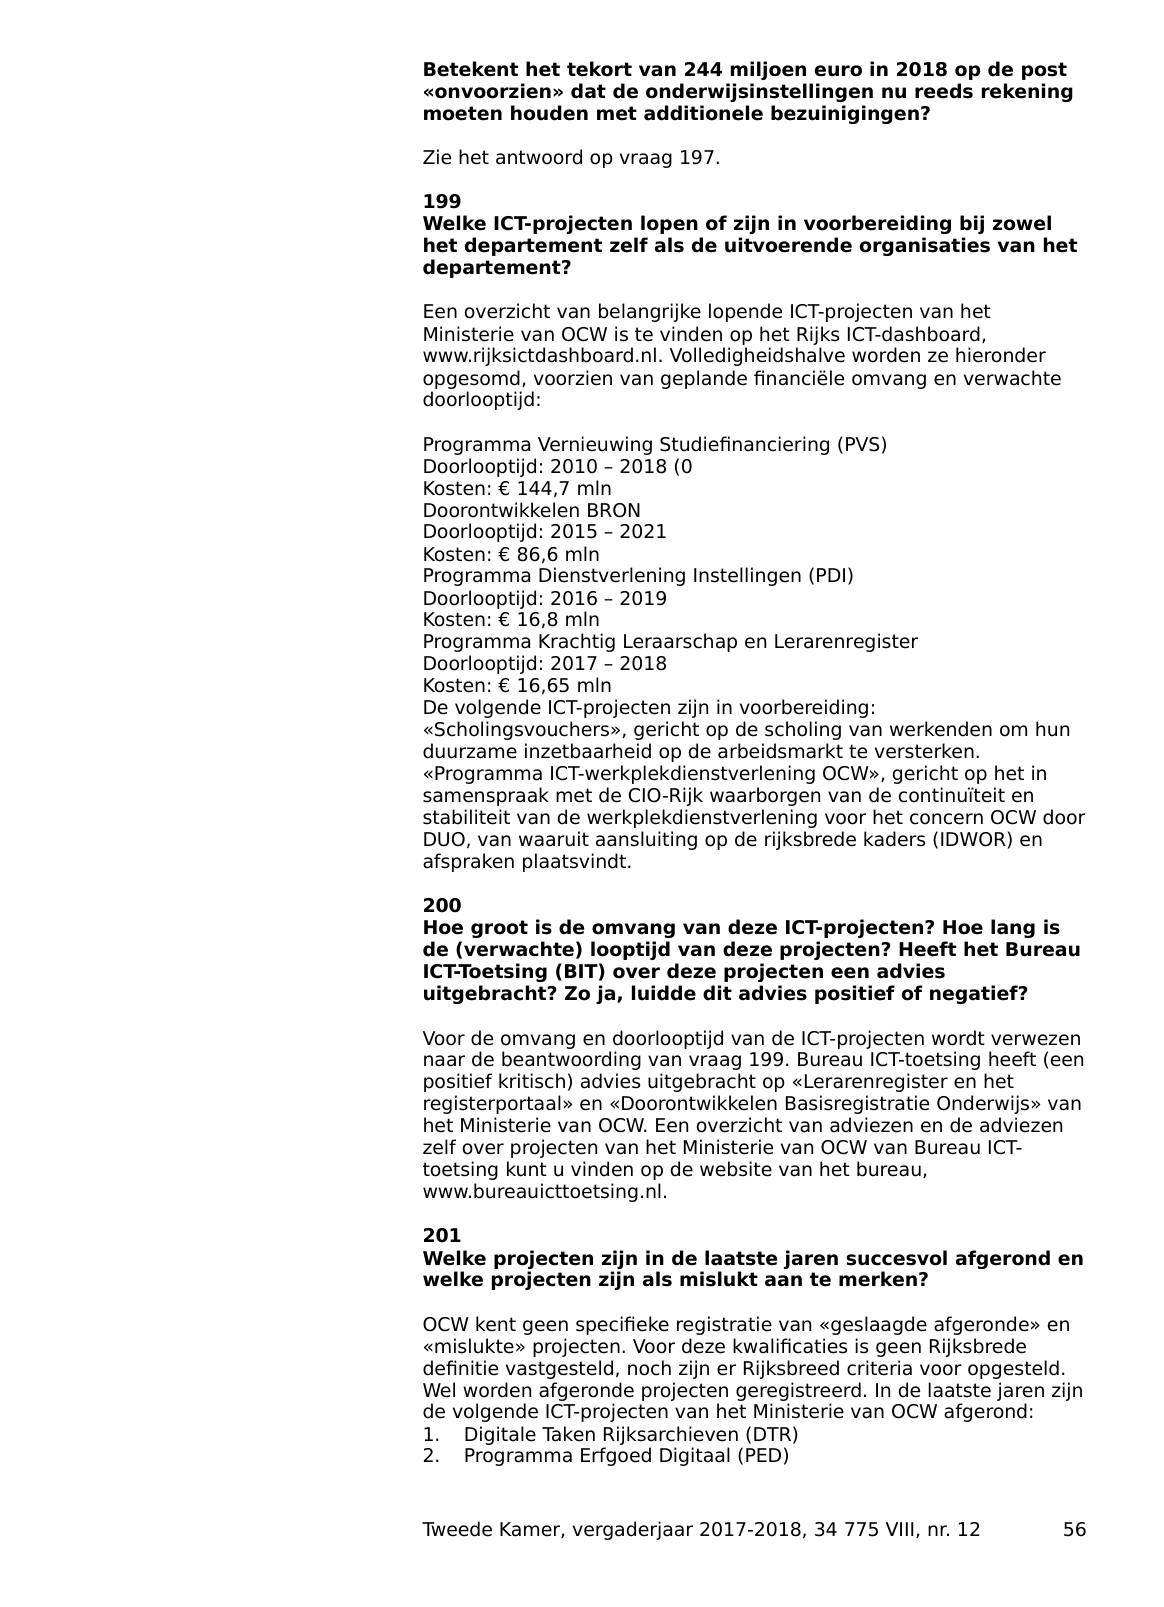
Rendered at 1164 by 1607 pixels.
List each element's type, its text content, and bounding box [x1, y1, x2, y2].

text De volgende ICT-projecten zijn in voorbereiding: [422, 697, 1087, 719]
text «Scholingsvouchers», gericht op de scholing van werkenden om hun duurzame inzetbaarheid op de arbeidsmarkt te versterken. [422, 719, 1087, 763]
text 200 [422, 895, 1087, 917]
text Welke projecten zijn in de laatste jaren succesvol afgerond en welke projecten zijn als mislukt aan te merken? [422, 1247, 1087, 1291]
text Zie het antwoord op vraag 197. [422, 147, 1087, 169]
text Kosten: € 16,65 mln [422, 675, 1087, 697]
text Doorlooptijd: 2017 – 2018 [422, 653, 1087, 675]
text Doorlooptijd: 2015 – 2021 [422, 521, 1087, 543]
text Een overzicht van belangrijke lopende ICT-projecten van het Ministerie van OCW is te vinden op het Rijks ICT-dashboard, www.rijksictdashboard.nl. Volledigheidshalve worden ze hieronder opgesomd, voorzien van geplande financiële omvang en verwachte doorlooptijd: [422, 301, 1087, 411]
text Doorlooptijd: 2010 – 2018 (0 [422, 456, 1087, 477]
text Hoe groot is de omvang van deze ICT-projecten? Hoe lang is de (verwachte) looptijd van deze projecten? Heeft het Bureau ICT-Toetsing (BIT) over deze projecten een advies uitgebracht? Zo ja, luidde dit advies positief of negatief? [422, 917, 1087, 1005]
text 1. Digitale Taken Rijksarchieven (DTR) [422, 1423, 1087, 1445]
text Welke ICT-projecten lopen of zijn in voorbereiding bij zowel het departement zelf als de uitvoerende organisaties van het departement? [422, 213, 1087, 279]
text Programma Dienstverlening Instellingen (PDI) [422, 565, 1087, 587]
text 201 [422, 1225, 1087, 1247]
text Wel worden afgeronde projecten geregistreerd. In de laatste jaren zijn de volgende ICT-projecten van het Ministerie van OCW afgerond: [422, 1379, 1087, 1423]
text «Programma ICT-werkplekdienstverlening OCW», gericht op het in samenspraak met de CIO-Rijk waarborgen van de continuïteit en stabiliteit van de werkplekdienstverlening voor het concern OCW door DUO, van waaruit aansluiting op de rijksbrede kaders (IDWOR) en afspraken plaatsvindt. [422, 763, 1087, 873]
text Kosten: € 144,7 mln [422, 477, 1087, 499]
text OCW kent geen specifieke registratie van «geslaagde afgeronde» en «mislukte» projecten. Voor deze kwalificaties is geen Rijksbrede definitie vastgesteld, noch zijn er Rijksbreed criteria voor opgesteld. [422, 1313, 1087, 1379]
text Voor de omvang en doorlooptijd van de ICT-projecten wordt verwezen naar de beantwoording van vraag 199. Bureau ICT-toetsing heeft (een positief kritisch) advies uitgebracht op «Lerarenregister en het registerportaal» en «Doorontwikkelen Basisregistratie Onderwijs» van het Ministerie van OCW. Een overzicht van adviezen en de adviezen zelf over projecten van het Ministerie van OCW van Bureau ICT-toetsing kunt u vinden op de website van het bureau, www.bureauicttoetsing.nl. [422, 1027, 1087, 1203]
text Programma Krachtig Leraarschap en Lerarenregister [422, 631, 1087, 653]
text Doorlooptijd: 2016 – 2019 [422, 587, 1087, 609]
text 2. Programma Erfgoed Digitaal (PED) [422, 1445, 1087, 1467]
text Doorontwikkelen BRON [422, 499, 1087, 521]
text Kosten: € 86,6 mln [422, 543, 1087, 565]
text Programma Vernieuwing Studiefinanciering (PVS) [422, 433, 1087, 456]
text Betekent het tekort van 244 miljoen euro in 2018 op de post «onvoorzien» dat de onderwijsinstellingen nu reeds rekening moeten houden met additionele bezuinigingen? [422, 59, 1087, 125]
text Kosten: € 16,8 mln [422, 609, 1087, 631]
text 199 [422, 191, 1087, 213]
